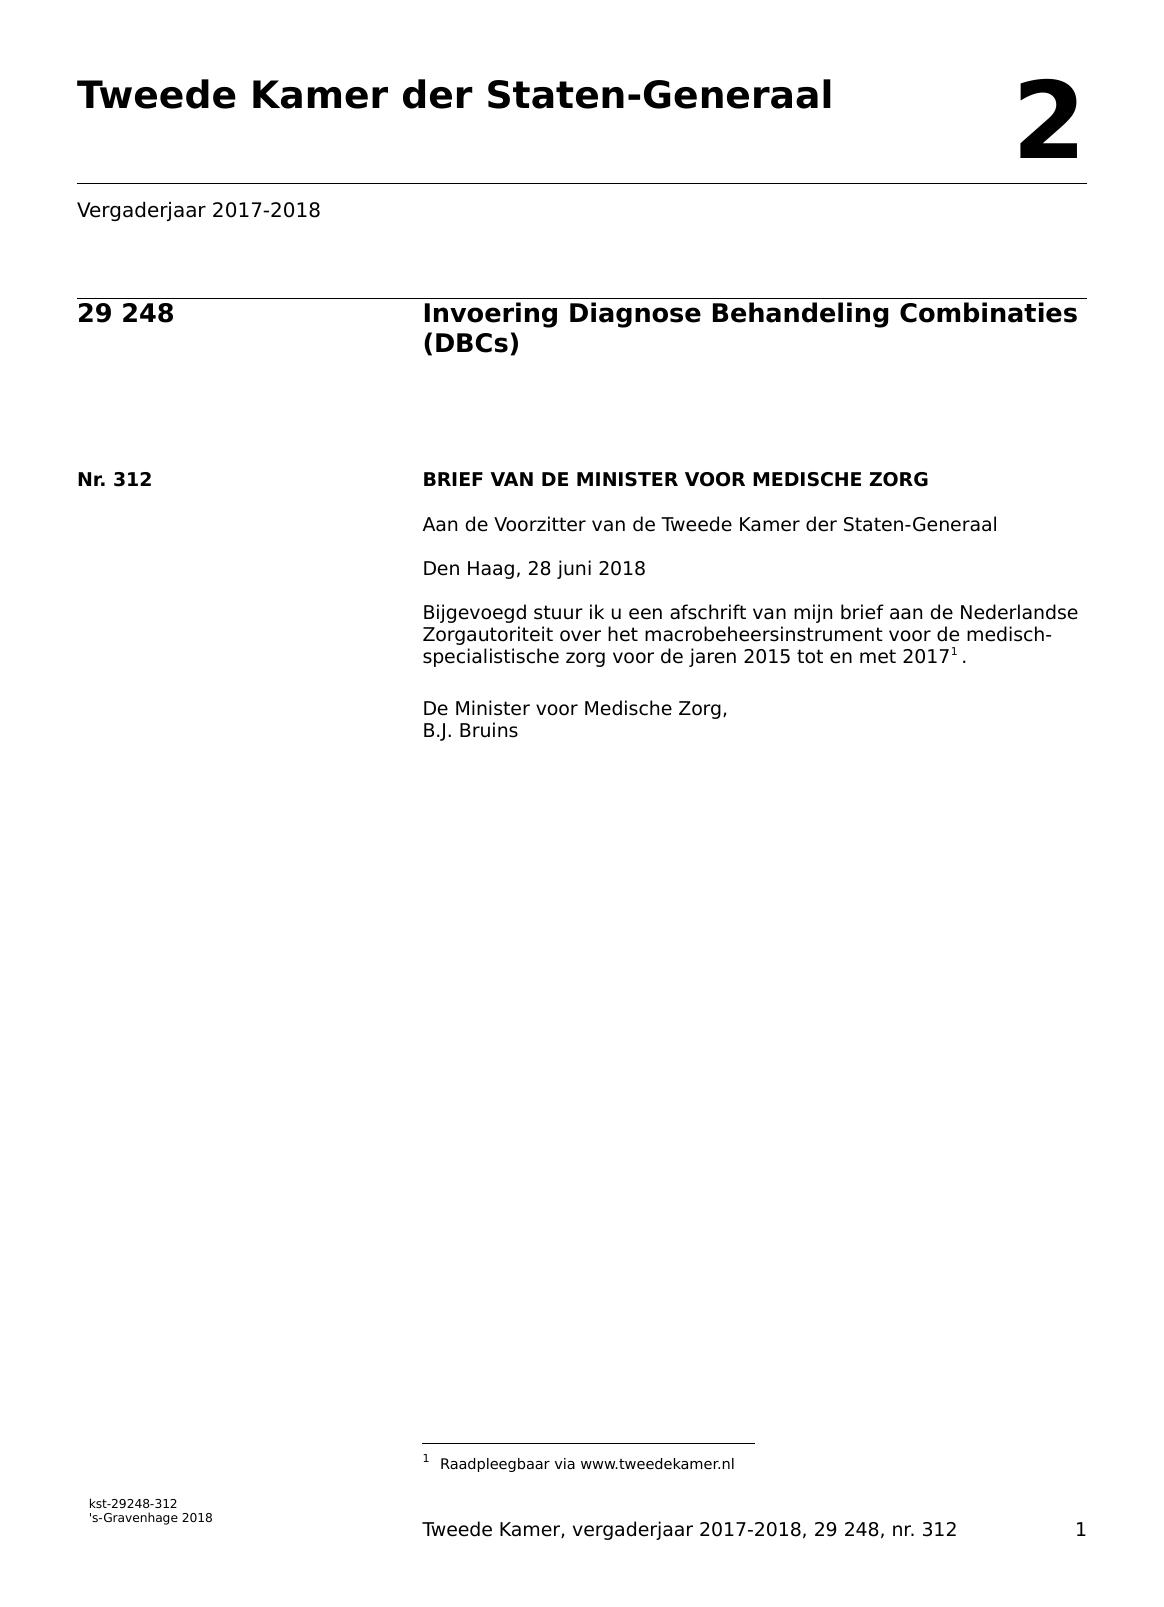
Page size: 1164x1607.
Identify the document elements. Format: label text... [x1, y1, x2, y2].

text Aan de Voorzitter van de Tweede Kamer der Staten-Generaal [422, 513, 1087, 536]
table_cell Vergaderjaar 2017-2018 [77, 184, 1087, 298]
text Den Haag, 28 juni 2018 [422, 558, 1087, 580]
table_header 2 [886, 59, 1087, 183]
text De Minister voor Medische Zorg, B.J. Bruins [422, 698, 1087, 742]
text Raadpleegbaar via www.tweedekamer.nl [422, 1452, 1087, 1474]
text 's-Gravenhage 2018 [88, 1511, 323, 1525]
subtitle 29 248 Invoering Diagnose Behandeling Combinaties (DBCs) [77, 299, 1087, 358]
subtitle Nr. 312 BRIEF VAN DE MINISTER VOOR MEDISCHE ZORG [77, 469, 1087, 491]
text Bijgevoegd stuur ik u een afschrift van mijn brief aan de Nederlandse Zorgautoriteit over het macrobeheersinstrument voor de medisch-specialistische zorg voor de jaren 2015 tot en met 2017. [422, 602, 1087, 668]
table_header Tweede Kamer der Staten-Generaal [77, 59, 886, 183]
text kst-29248-312 [88, 1497, 323, 1511]
